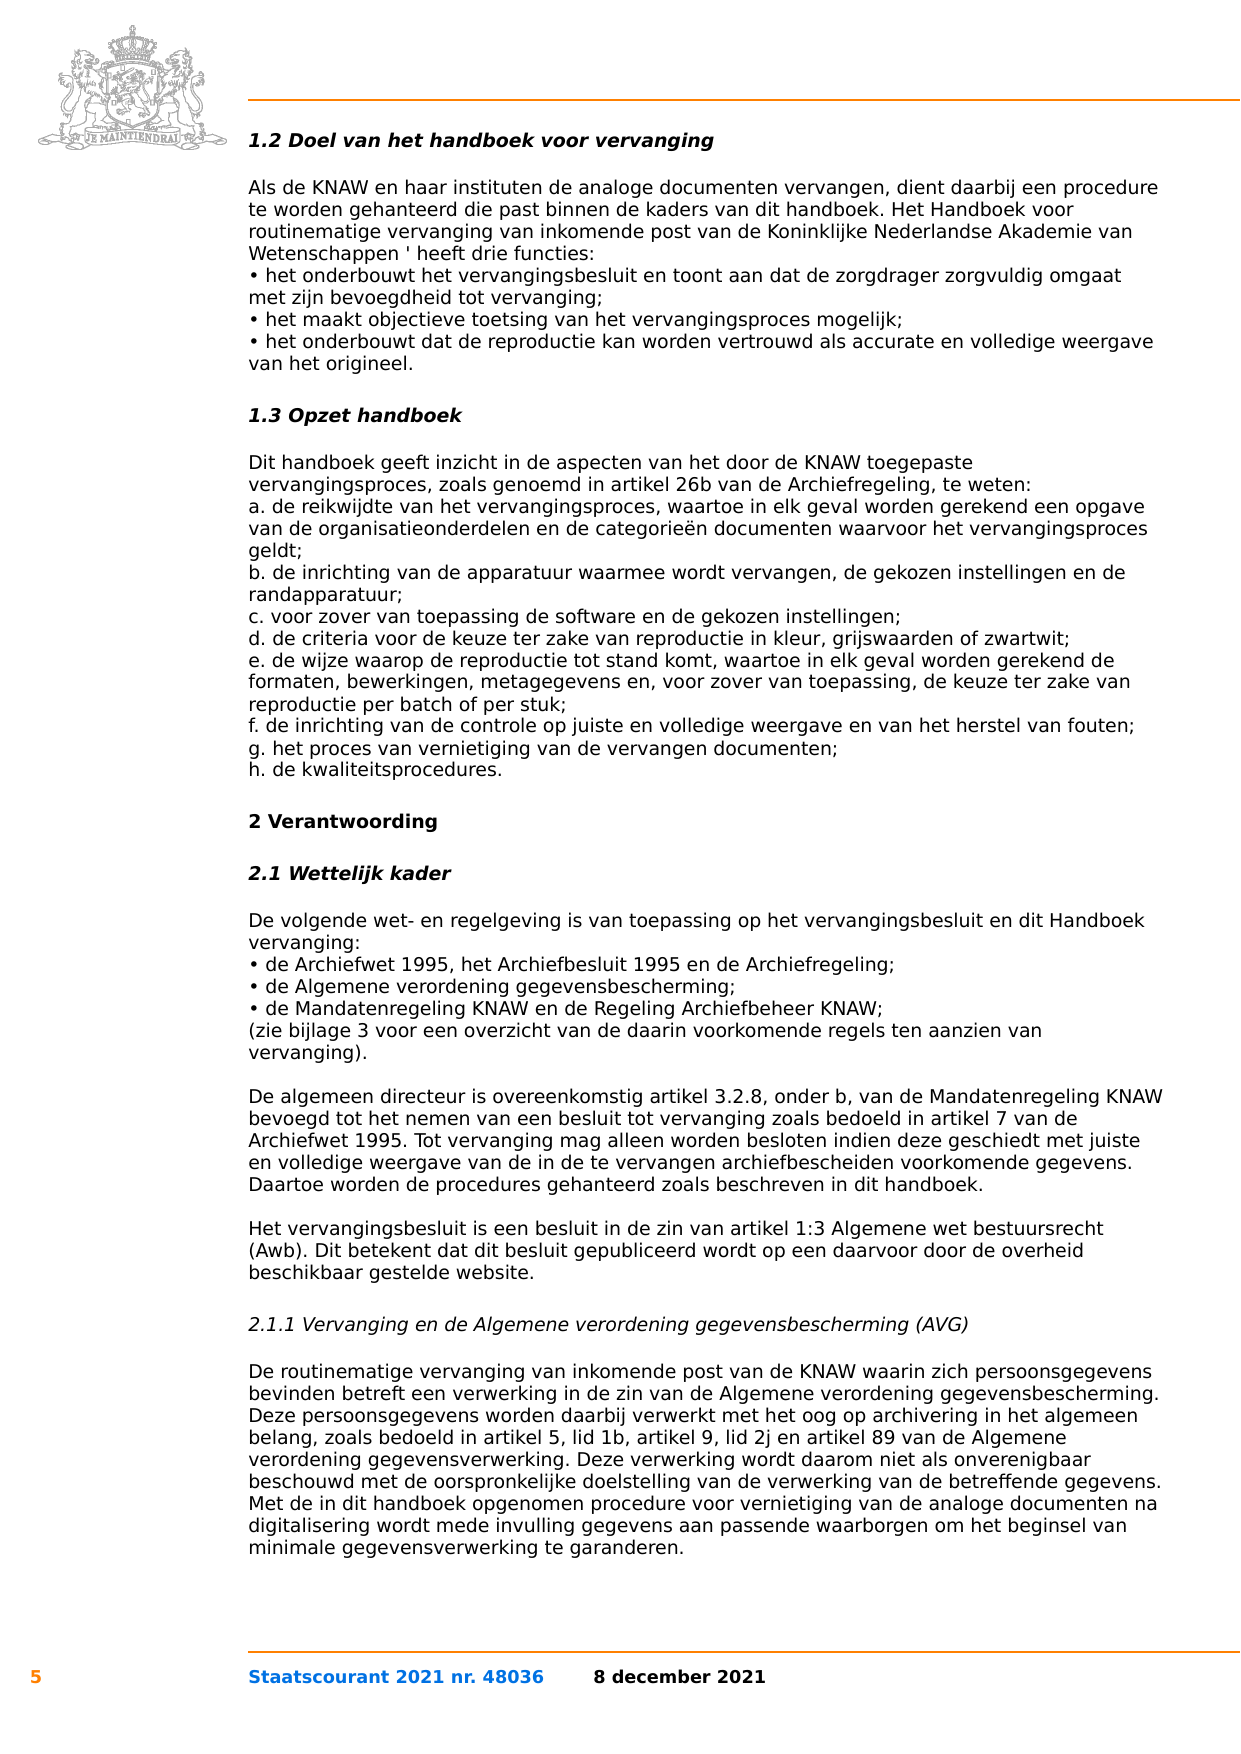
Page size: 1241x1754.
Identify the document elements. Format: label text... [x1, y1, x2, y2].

text Het vervangingsbesluit is een besluit in de zin van artikel 1:3 Algemene wet bestuursrecht (Awb). Dit betekent dat dit besluit gepubliceerd wordt op een daarvoor door de overheid beschikbaar gestelde website. [248, 1218, 1163, 1284]
text e. de wijze waarop de reproductie tot stand komt, waartoe in elk geval worden gerekend de formaten, bewerkingen, metagegevens en, voor zover van toepassing, de keuze ter zake van reproductie per batch of per stuk; [248, 649, 1163, 715]
text (zie bijlage 3 voor een overzicht van de daarin voorkomende regels ten aanzien van vervanging). [248, 1020, 1163, 1064]
subtitle 1.2 Doel van het handboek voor vervanging [248, 130, 1163, 152]
text • het onderbouwt het vervangingsbesluit en toont aan dat de zorgdrager zorgvuldig omgaat met zijn bevoegdheid tot vervanging; [248, 265, 1163, 309]
text • de Mandatenregeling KNAW en de Regeling Archiefbeheer KNAW; [248, 998, 1163, 1020]
text b. de inrichting van de apparatuur waarmee wordt vervangen, de gekozen instellingen en de randapparatuur; [248, 562, 1163, 606]
text f. de inrichting van de controle op juiste en volledige weergave en van het herstel van fouten; [248, 715, 1163, 737]
subtitle 2.1.1 Vervanging en de Algemene verordening gegevensbescherming (AVG) [248, 1314, 1163, 1336]
text g. het proces van vernietiging van de vervangen documenten; [248, 737, 1163, 759]
text d. de criteria voor de keuze ter zake van reproductie in kleur, grijswaarden of zwartwit; [248, 627, 1163, 649]
subtitle 2 Verantwoording [248, 811, 1163, 833]
text • de Archiefwet 1995, het Archiefbesluit 1995 en de Archiefregeling; [248, 954, 1163, 976]
subtitle 1.3 Opzet handboek [248, 405, 1163, 427]
text a. de reikwijdte van het vervangingsproces, waartoe in elk geval worden gerekend een opgave van de organisatieonderdelen en de categorieën documenten waarvoor het vervangingsproces geldt; [248, 496, 1163, 562]
text Dit handboek geeft inzicht in de aspecten van het door de KNAW toegepaste vervangingsproces, zoals genoemd in artikel 26b van de Archiefregeling, te weten: [248, 452, 1163, 496]
text De algemeen directeur is overeenkomstig artikel 3.2.8, onder b, van de Mandatenregeling KNAW bevoegd tot het nemen van een besluit tot vervanging zoals bedoeld in artikel 7 van de Archiefwet 1995. Tot vervanging mag alleen worden besloten indien deze geschiedt met juiste en volledige weergave van de in de te vervangen archiefbescheiden voorkomende gegevens. Daartoe worden de procedures gehanteerd zoals beschreven in dit handboek. [248, 1086, 1163, 1196]
text h. de kwaliteitsprocedures. [248, 759, 1163, 781]
subtitle 2.1 Wettelijk kader [248, 863, 1163, 885]
picture [38, 25, 227, 150]
text Als de KNAW en haar instituten de analoge documenten vervangen, dient daarbij een procedure te worden gehanteerd die past binnen de kaders van dit handboek. Het Handboek voor routinematige vervanging van inkomende post van de Koninklijke Nederlandse Akademie van Wetenschappen ' heeft drie functies: [248, 177, 1163, 265]
text De volgende wet- en regelgeving is van toepassing op het vervangingsbesluit en dit Handboek vervanging: [248, 910, 1163, 954]
text c. voor zover van toepassing de software en de gekozen instellingen; [248, 606, 1163, 627]
text • de Algemene verordening gegevensbescherming; [248, 976, 1163, 998]
text • het maakt objectieve toetsing van het vervangingsproces mogelijk; [248, 309, 1163, 331]
text De routinematige vervanging van inkomende post van de KNAW waarin zich persoonsgegevens bevinden betreft een verwerking in de zin van de Algemene verordening gegevensbescherming. Deze persoonsgegevens worden daarbij verwerkt met het oog op archivering in het algemeen belang, zoals bedoeld in artikel 5, lid 1b, artikel 9, lid 2j en artikel 89 van de Algemene verordening gegevensverwerking. Deze verwerking wordt daarom niet als onverenigbaar beschouwd met de oorspronkelijke doelstelling van de verwerking van de betreffende gegevens. Met de in dit handboek opgenomen procedure voor vernietiging van de analoge documenten na digitalisering wordt mede invulling gegevens aan passende waarborgen om het beginsel van minimale gegevensverwerking te garanderen. [248, 1361, 1163, 1558]
text • het onderbouwt dat de reproductie kan worden vertrouwd als accurate en volledige weergave van het origineel. [248, 331, 1163, 375]
